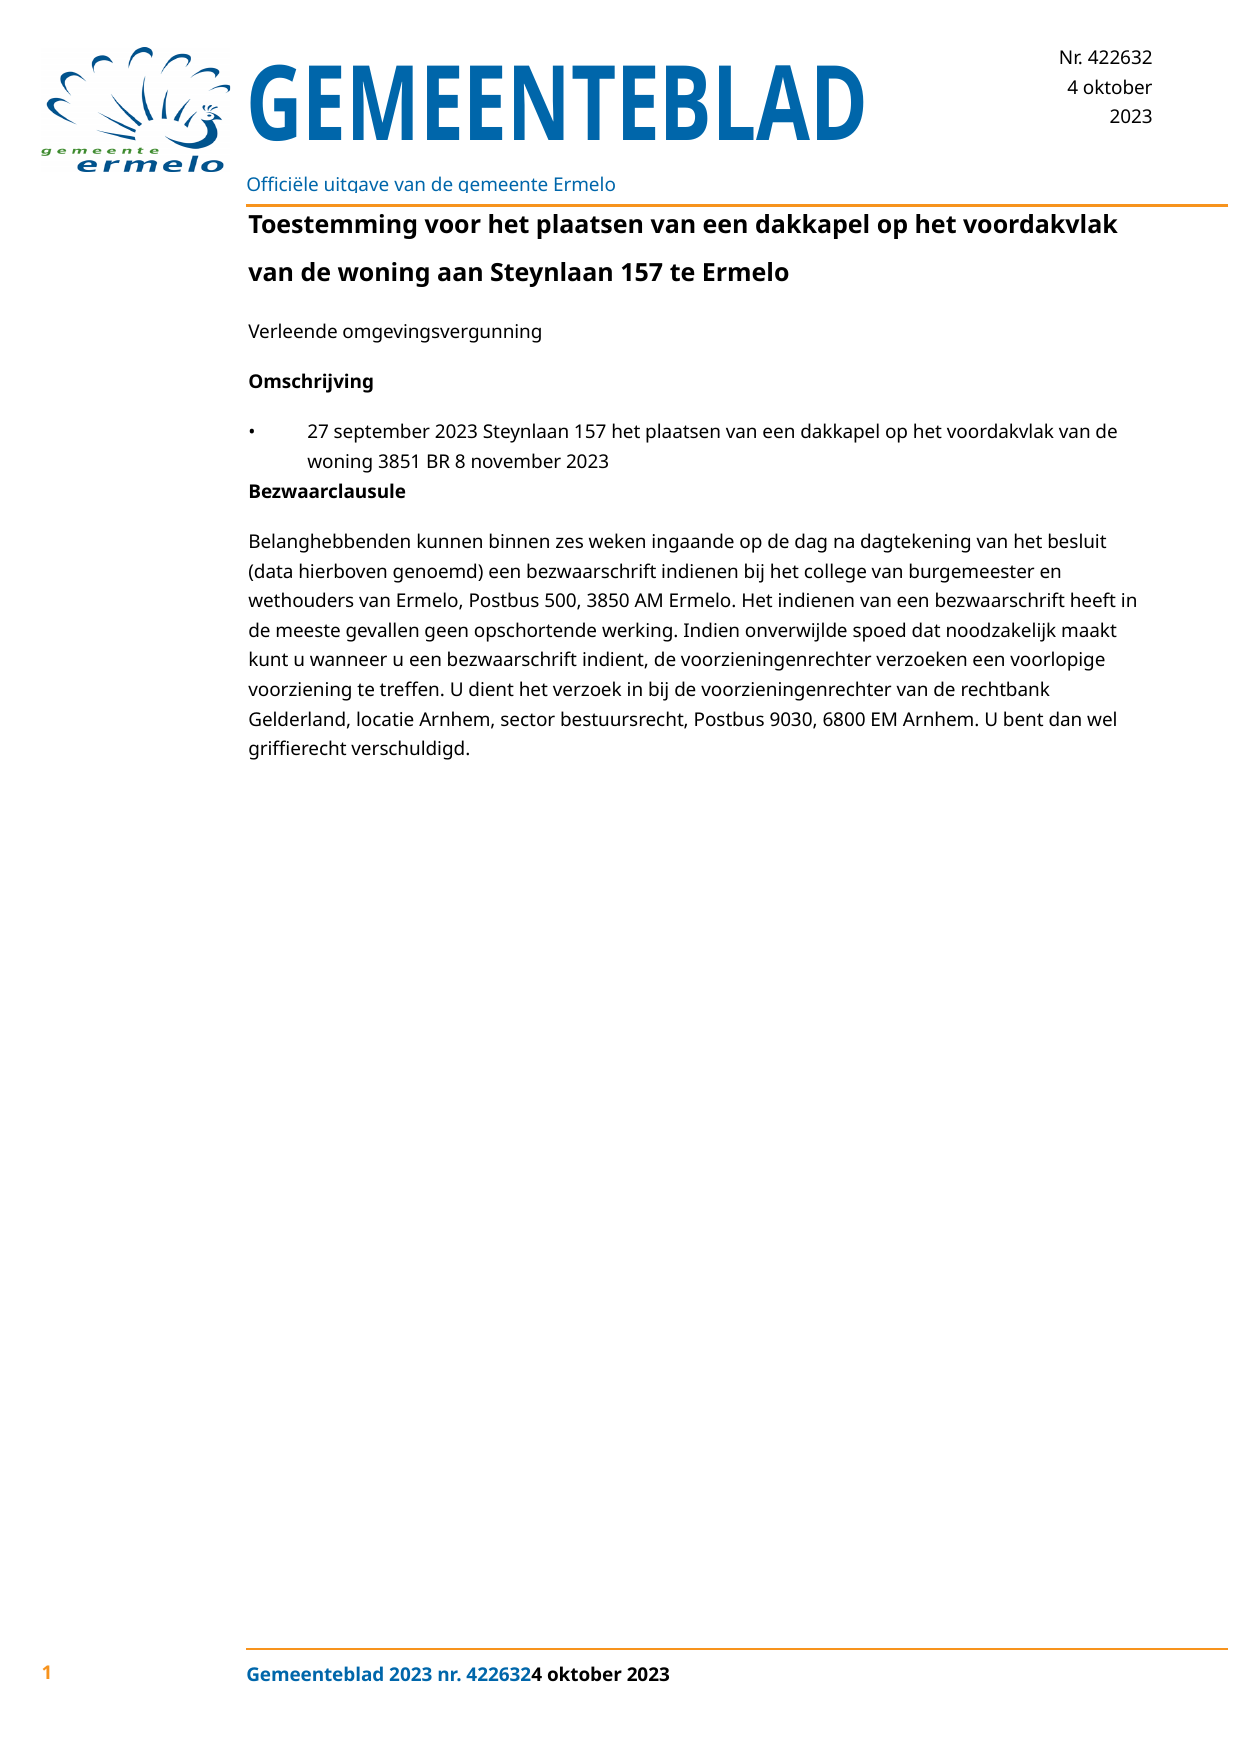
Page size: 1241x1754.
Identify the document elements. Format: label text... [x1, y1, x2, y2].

list 27 september 2023 Steynlaan 157 het plaatsen van een dakkapel op het voordakvlak van de woning 3851 BR 8 november 2023 [248, 419, 1152, 474]
text Verleende omgevingsvergunning [248, 318, 1152, 344]
text Toestemming voor het plaatsen van een dakkapel op het voordakvlak van de woning aan Steynlaan 157 te Ermelo [248, 207, 1152, 288]
picture [41, 47, 231, 172]
text Omschrijving [248, 368, 1152, 394]
text Bezwaarclausule [248, 478, 1152, 504]
text Belanghebbenden kunnen binnen zes weken ingaande op de dag na dagtekening van het besluit (data hierboven genoemd) een bezwaarschrift indienen bij het college van burgemeester en wethouders van Ermelo, Postbus 500, 3850 AM Ermelo. Het indienen van een bezwaarschrift heeft in de meeste gevallen geen opschortende werking. Indien onverwijlde spoed dat noodzakelijk maakt kunt u wanneer u een bezwaarschrift indient, de voorzieningenrechter verzoeken een voorlopige voorziening te treffen. U dient het verzoek in bij de voorzieningenrechter van de rechtbank Gelderland, locatie Arnhem, sector bestuursrecht, Postbus 9030, 6800 EM Arnhem. U bent dan wel griffierecht verschuldigd. [248, 528, 1152, 761]
